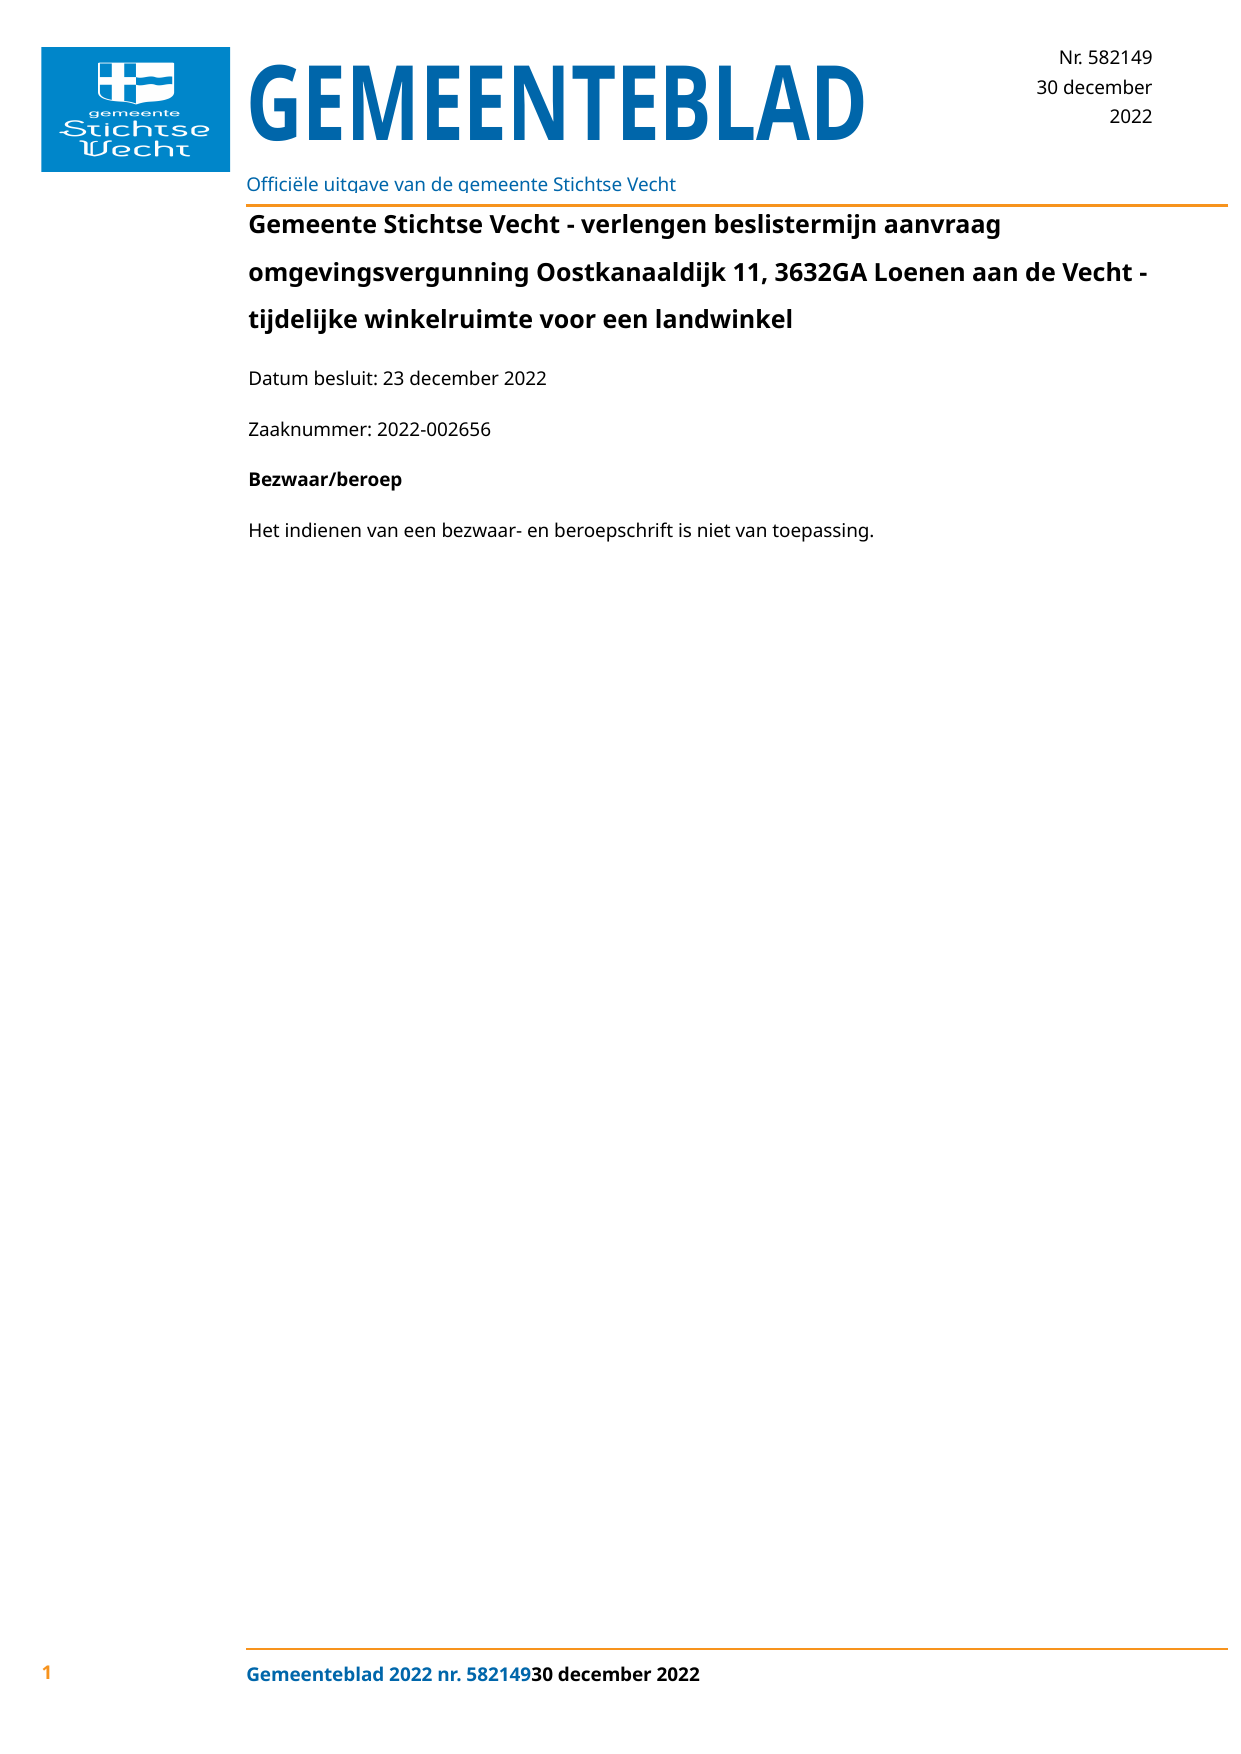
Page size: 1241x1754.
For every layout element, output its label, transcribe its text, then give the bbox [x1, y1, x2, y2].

text Bezwaar/beroep [248, 466, 1152, 492]
picture [137, 63, 174, 103]
text Zaaknummer: 2022-002656 [248, 416, 1152, 442]
picture [99, 63, 135, 101]
text Het indienen van een bezwaar- en beroepschrift is niet van toepassing. [248, 517, 1152, 542]
text Datum besluit: 23 december 2022 [248, 366, 1152, 391]
text Gemeente Stichtse Vecht - verlengen beslistermijn aanvraag omgevingsvergunning Oostkanaaldijk 11, 3632GA Loenen aan de Vecht - tijdelijke winkelruimte voor een landwinkel [248, 207, 1152, 336]
